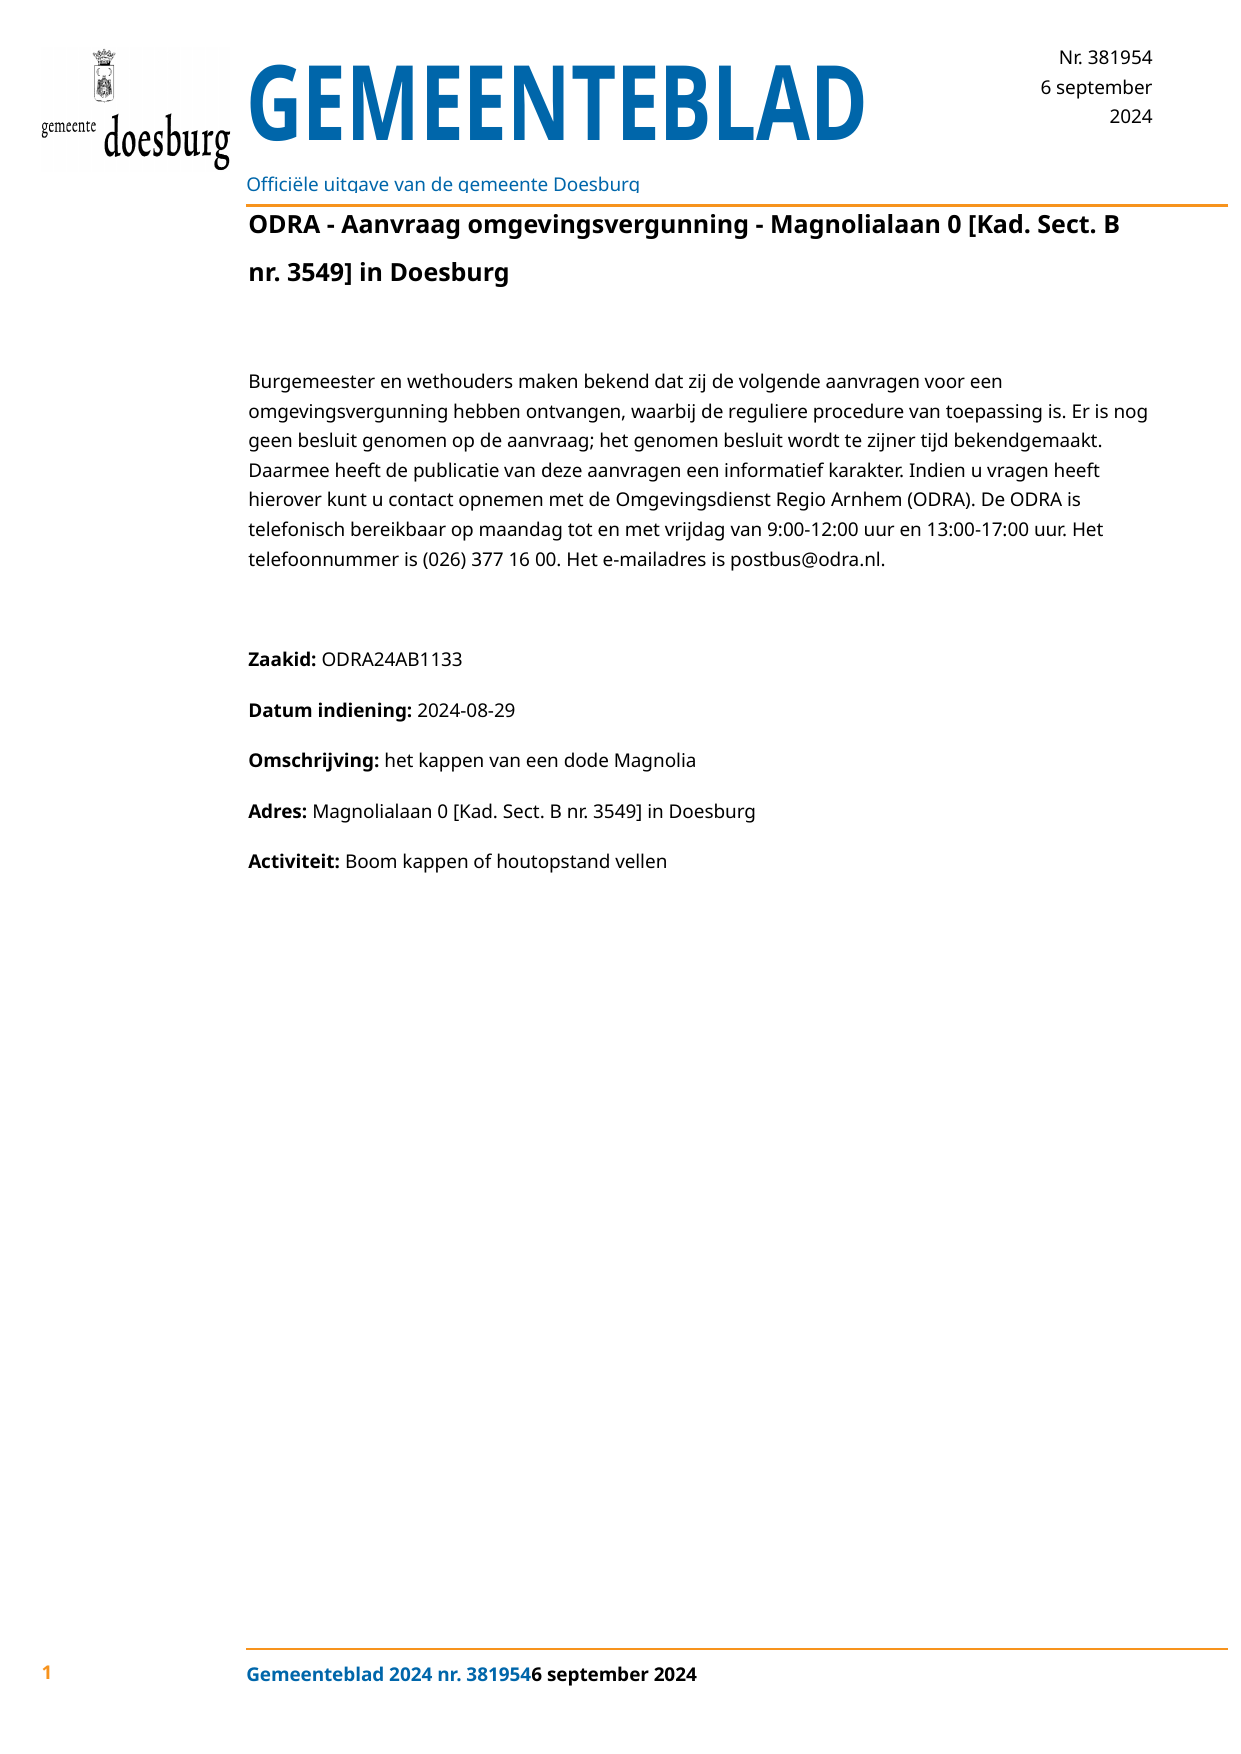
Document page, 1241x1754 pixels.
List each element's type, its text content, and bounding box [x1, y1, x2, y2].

text ODRA - Aanvraag omgevingsvergunning - Magnolialaan 0 [Kad. Sect. B nr. 3549] in Doesburg [248, 207, 1152, 288]
text Activiteit: Boom kappen of houtopstand vellen [248, 848, 1152, 874]
text Burgemeester en wethouders maken bekend dat zij de volgende aanvragen voor een omgevingsvergunning hebben ontvangen, waarbij de reguliere procedure van toepassing is. Er is nog geen besluit genomen op de aanvraag; het genomen besluit wordt te zijner tijd bekendgemaakt. Daarmee heeft de publicatie van deze aanvragen een informatief karakter. Indien u vragen heeft hierover kunt u contact opnemen met de Omgevingsdienst Regio Arnhem (ODRA). De ODRA is telefonisch bereikbaar op maandag tot en met vrijdag van 9:00-12:00 uur en 13:00-17:00 uur. Het telefoonnummer is (026) 377 16 00. Het e-mailadres is postbus@odra.nl. [248, 368, 1152, 572]
text Adres: Magnolialaan 0 [Kad. Sect. B nr. 3549] in Doesburg [248, 798, 1152, 824]
text Zaakid: ODRA24AB1133 [248, 647, 1152, 672]
picture [41, 47, 231, 172]
text Omschrijving: het kappen van een dode Magnolia [248, 747, 1152, 773]
text Datum indiening: 2024-08-29 [248, 697, 1152, 723]
